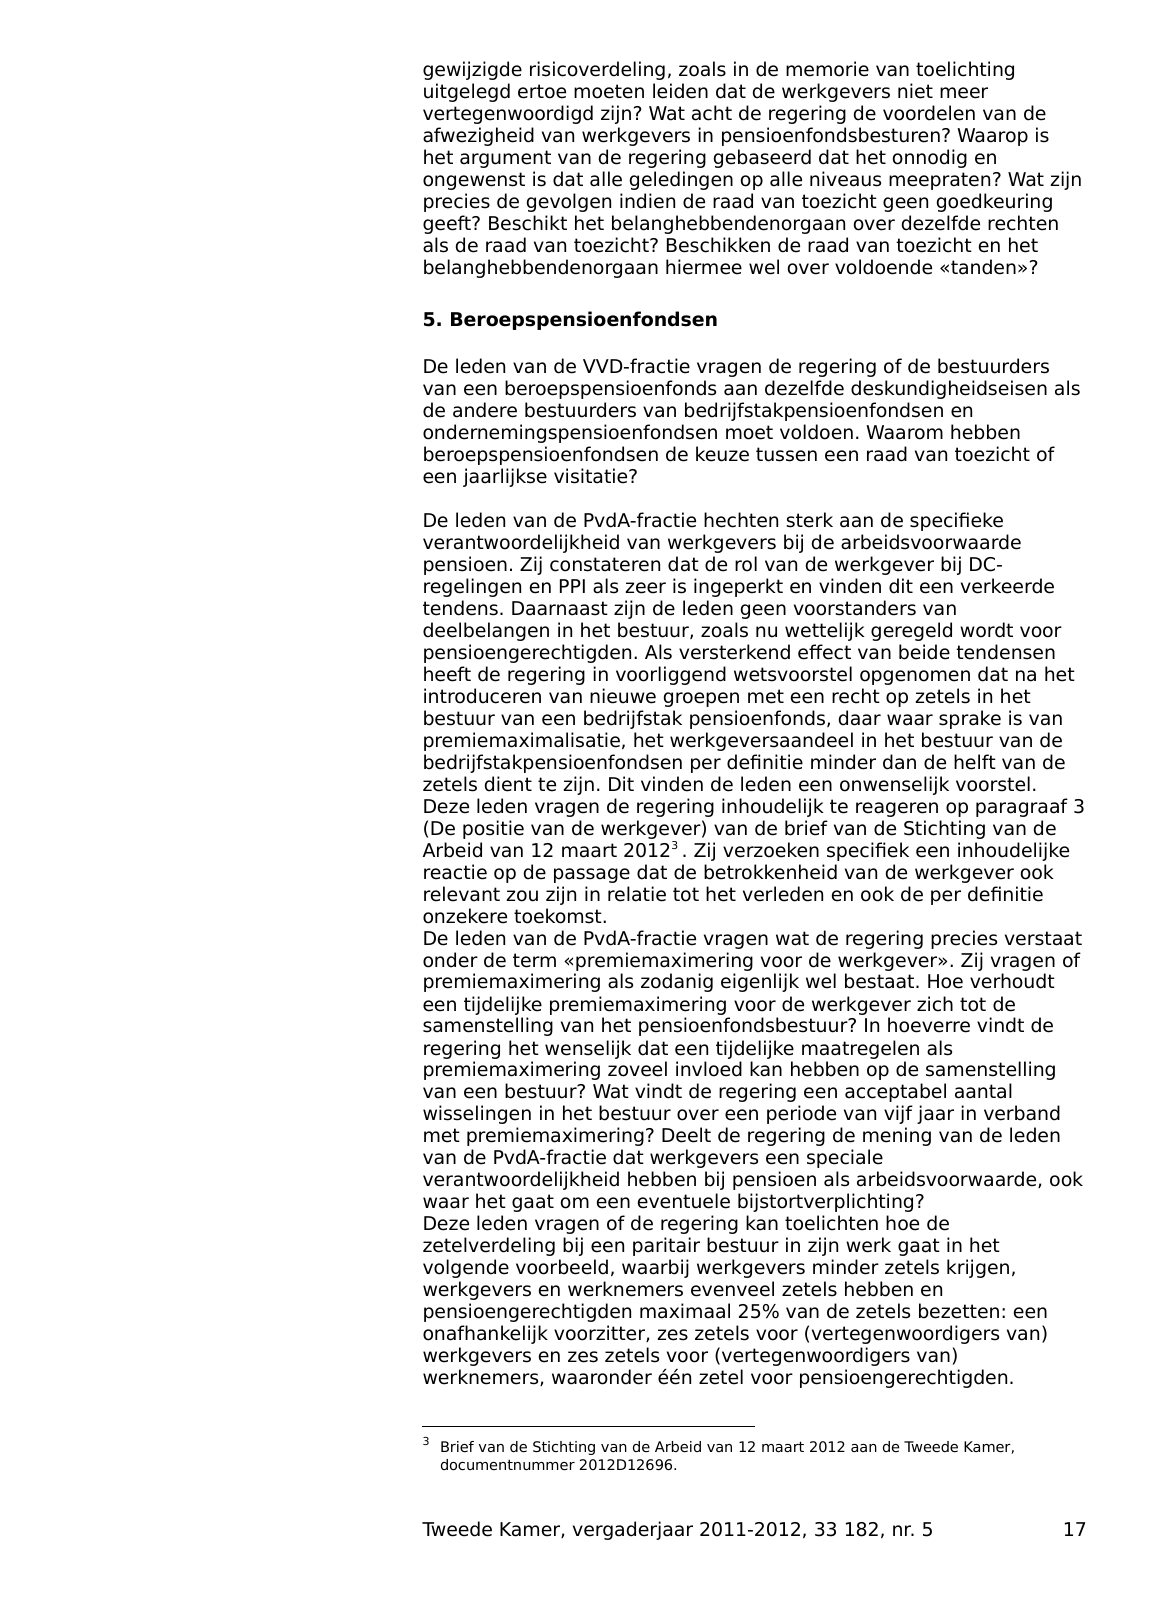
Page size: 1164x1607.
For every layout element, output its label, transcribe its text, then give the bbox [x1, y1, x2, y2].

text Deze leden vragen of de regering kan toelichten hoe de zetelverdeling bij een paritair bestuur in zijn werk gaat in het volgende voorbeeld, waarbij werkgevers minder zetels krijgen, werkgevers en werknemers evenveel zetels hebben en pensioengerechtigden maximaal 25% van de zetels bezetten: een onafhankelijk voorzitter, zes zetels voor (vertegenwoordigers van) werkgevers en zes zetels voor (vertegenwoordigers van) werknemers, waaronder één zetel voor pensioengerechtigden. [422, 1213, 1087, 1389]
subtitle 5. Beroepspensioenfondsen [422, 309, 1087, 331]
text gewijzigde risicoverdeling, zoals in de memorie van toelichting uitgelegd ertoe moeten leiden dat de werkgevers niet meer vertegenwoordigd zijn? Wat acht de regering de voordelen van de afwezigheid van werkgevers in pensioenfondsbesturen? Waarop is het argument van de regering gebaseerd dat het onnodig en ongewenst is dat alle geledingen op alle niveaus meepraten? Wat zijn precies de gevolgen indien de raad van toezicht geen goedkeuring geeft? Beschikt het belanghebbendenorgaan over dezelfde rechten als de raad van toezicht? Beschikken de raad van toezicht en het belanghebbendenorgaan hiermee wel over voldoende «tanden»? [422, 59, 1087, 279]
text Deze leden vragen de regering inhoudelijk te reageren op paragraaf 3 (De positie van de werkgever) van de brief van de Stichting van de Arbeid van 12 maart 2012. Zij verzoeken specifiek een inhoudelijke reactie op de passage dat de betrokkenheid van de werkgever ook relevant zou zijn in relatie tot het verleden en ook de per definitie onzekere toekomst. [422, 796, 1087, 927]
text De leden van de PvdA-fractie hechten sterk aan de specifieke verantwoordelijkheid van werkgevers bij de arbeidsvoorwaarde pensioen. Zij constateren dat de rol van de werkgever bij DC-regelingen en PPI als zeer is ingeperkt en vinden dit een verkeerde tendens. Daarnaast zijn de leden geen voorstanders van deelbelangen in het bestuur, zoals nu wettelijk geregeld wordt voor pensioengerechtigden. Als versterkend effect van beide tendensen heeft de regering in voorliggend wetsvoorstel opgenomen dat na het introduceren van nieuwe groepen met een recht op zetels in het bestuur van een bedrijfstak pensioenfonds, daar waar sprake is van premiemaximalisatie, het werkgeversaandeel in het bestuur van de bedrijfstakpensioenfondsen per definitie minder dan de helft van de zetels dient te zijn. Dit vinden de leden een onwenselijk voorstel. [422, 510, 1087, 796]
text De leden van de PvdA-fractie vragen wat de regering precies verstaat onder de term «premiemaximering voor de werkgever». Zij vragen of premiemaximering als zodanig eigenlijk wel bestaat. Hoe verhoudt een tijdelijke premiemaximering voor de werkgever zich tot de samenstelling van het pensioenfondsbestuur? In hoeverre vindt de regering het wenselijk dat een tijdelijke maatregelen als premiemaximering zoveel invloed kan hebben op de samenstelling van een bestuur? Wat vindt de regering een acceptabel aantal wisselingen in het bestuur over een periode van vijf jaar in verband met premiemaximering? Deelt de regering de mening van de leden van de PvdA-fractie dat werkgevers een speciale verantwoordelijkheid hebben bij pensioen als arbeidsvoorwaarde, ook waar het gaat om een eventuele bijstortverplichting? [422, 927, 1087, 1213]
text Brief van de Stichting van de Arbeid van 12 maart 2012 aan de Tweede Kamer, documentnummer 2012D12696. [422, 1435, 1087, 1474]
text De leden van de VVD-fractie vragen de regering of de bestuurders van een beroepspensioenfonds aan dezelfde deskundigheidseisen als de andere bestuurders van bedrijfstakpensioenfondsen en ondernemingspensioenfondsen moet voldoen. Waarom hebben beroepspensioenfondsen de keuze tussen een raad van toezicht of een jaarlijkse visitatie? [422, 356, 1087, 488]
